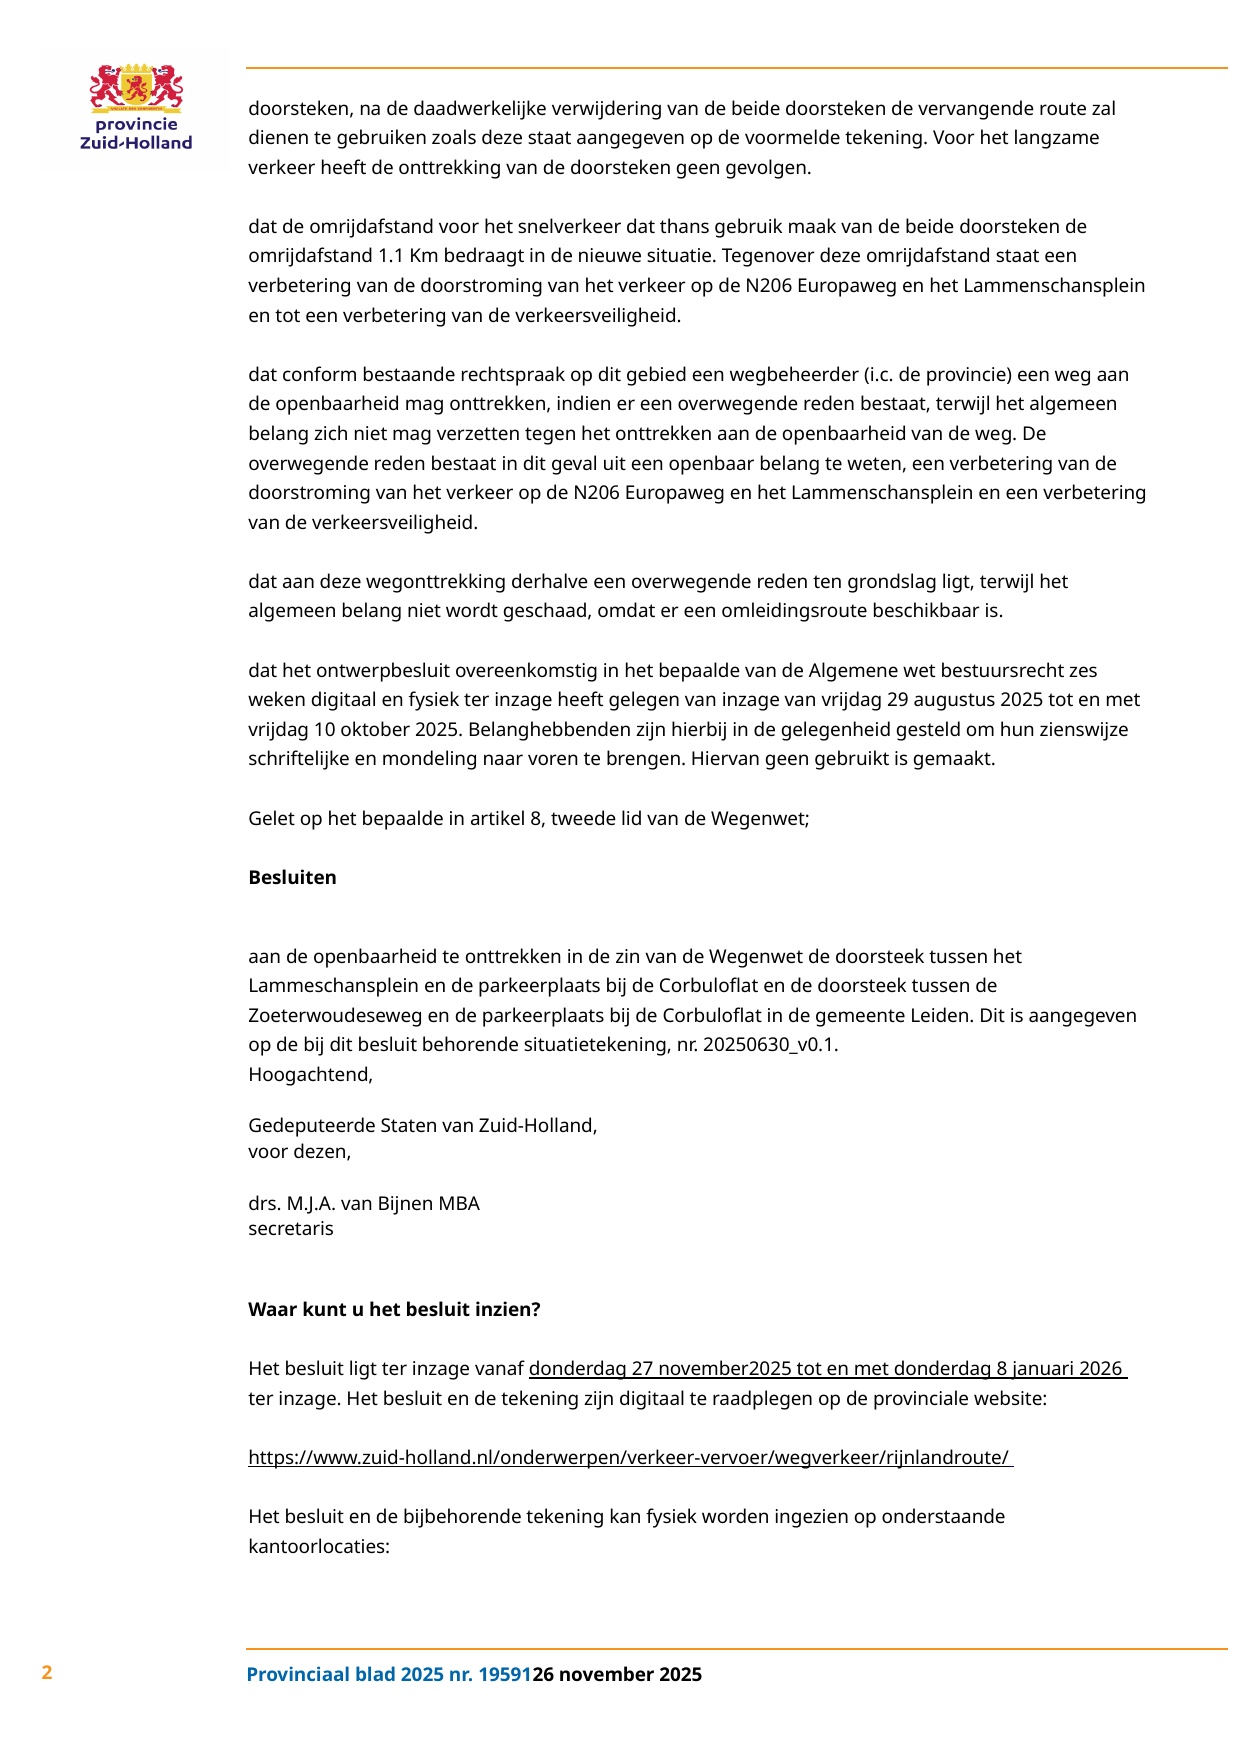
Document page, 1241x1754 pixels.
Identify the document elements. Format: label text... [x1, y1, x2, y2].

text drs. M.J.A. van Bijnen MBA [248, 1190, 1152, 1216]
text https://www.zuid-holland.nl/onderwerpen/verkeer-vervoer/wegverkeer/rijnlandroute/ [248, 1444, 1152, 1470]
text Hoogachtend, [248, 1061, 1152, 1087]
text aan de openbaarheid te onttrekken in de zin van de Wegenwet de doorsteek tussen het Lammeschansplein en de parkeerplaats bij de Corbuloflat en de doorsteek tussen de Zoeterwoudeseweg en de parkeerplaats bij de Corbuloflat in de gemeente Leiden. Dit is aangegeven op de bij dit besluit behorende situatietekening, nr. 20250630_v0.1. [248, 943, 1152, 1057]
text secretaris [248, 1216, 1152, 1241]
text Het besluit ligt ter inzage vanaf donderdag 27 november2025 tot en met donderdag 8 januari 2026 ter inzage. Het besluit en de tekening zijn digitaal te raadplegen op de provinciale website: [248, 1355, 1152, 1411]
text Besluiten [248, 864, 1152, 890]
text Gedeputeerde Staten van Zuid-Holland, [248, 1113, 1152, 1138]
text dat conform bestaande rechtspraak op dit gebied een wegbeheerder (i.c. de provincie) een weg aan de openbaarheid mag onttrekken, indien er een overwegende reden bestaat, terwijl het algemeen belang zich niet mag verzetten tegen het onttrekken aan de openbaarheid van de weg. De overwegende reden bestaat in dit geval uit een openbaar belang te weten, een verbetering van de doorstroming van het verkeer op de N206 Europaweg en het Lammenschansplein en een verbetering van de verkeersveiligheid. [248, 361, 1152, 535]
text dat het ontwerpbesluit overeenkomstig in het bepaalde van de Algemene wet bestuursrecht zes [248, 657, 1152, 683]
text dat de omrijdafstand voor het snelverkeer dat thans gebruik maak van de beide doorsteken de omrijdafstand 1.1 Km bedraagt in de nieuwe situatie. Tegenover deze omrijdafstand staat een verbetering van de doorstroming van het verkeer op de N206 Europaweg en het Lammenschansplein en tot een verbetering van de verkeersveiligheid. [248, 213, 1152, 328]
text Waar kunt u het besluit inzien? [248, 1296, 1152, 1322]
text Gelet op het bepaalde in artikel 8, tweede lid van de Wegenwet; [248, 805, 1152, 831]
text weken digitaal en fysiek ter inzage heeft gelegen van inzage van vrijdag 29 augustus 2025 tot en met vrijdag 10 oktober 2025. Belanghebbenden zijn hierbij in de gelegenheid gesteld om hun zienswijze schriftelijke en mondeling naar voren te brengen. Hiervan geen gebruikt is gemaakt. [248, 686, 1152, 771]
text doorsteken, na de daadwerkelijke verwijdering van de beide doorsteken de vervangende route zal dienen te gebruiken zoals deze staat aangegeven op de voormelde tekening. Voor het langzame verkeer heeft de onttrekking van de doorsteken geen gevolgen. [248, 95, 1152, 180]
text dat aan deze wegonttrekking derhalve een overwegende reden ten grondslag ligt, terwijl het algemeen belang niet wordt geschaad, omdat er een omleidingsroute beschikbaar is. [248, 568, 1152, 623]
text Het besluit en de bijbehorende tekening kan fysiek worden ingezien op onderstaande kantoorlocaties: [248, 1503, 1152, 1558]
picture [41, 47, 231, 172]
text voor dezen, [248, 1138, 1152, 1164]
